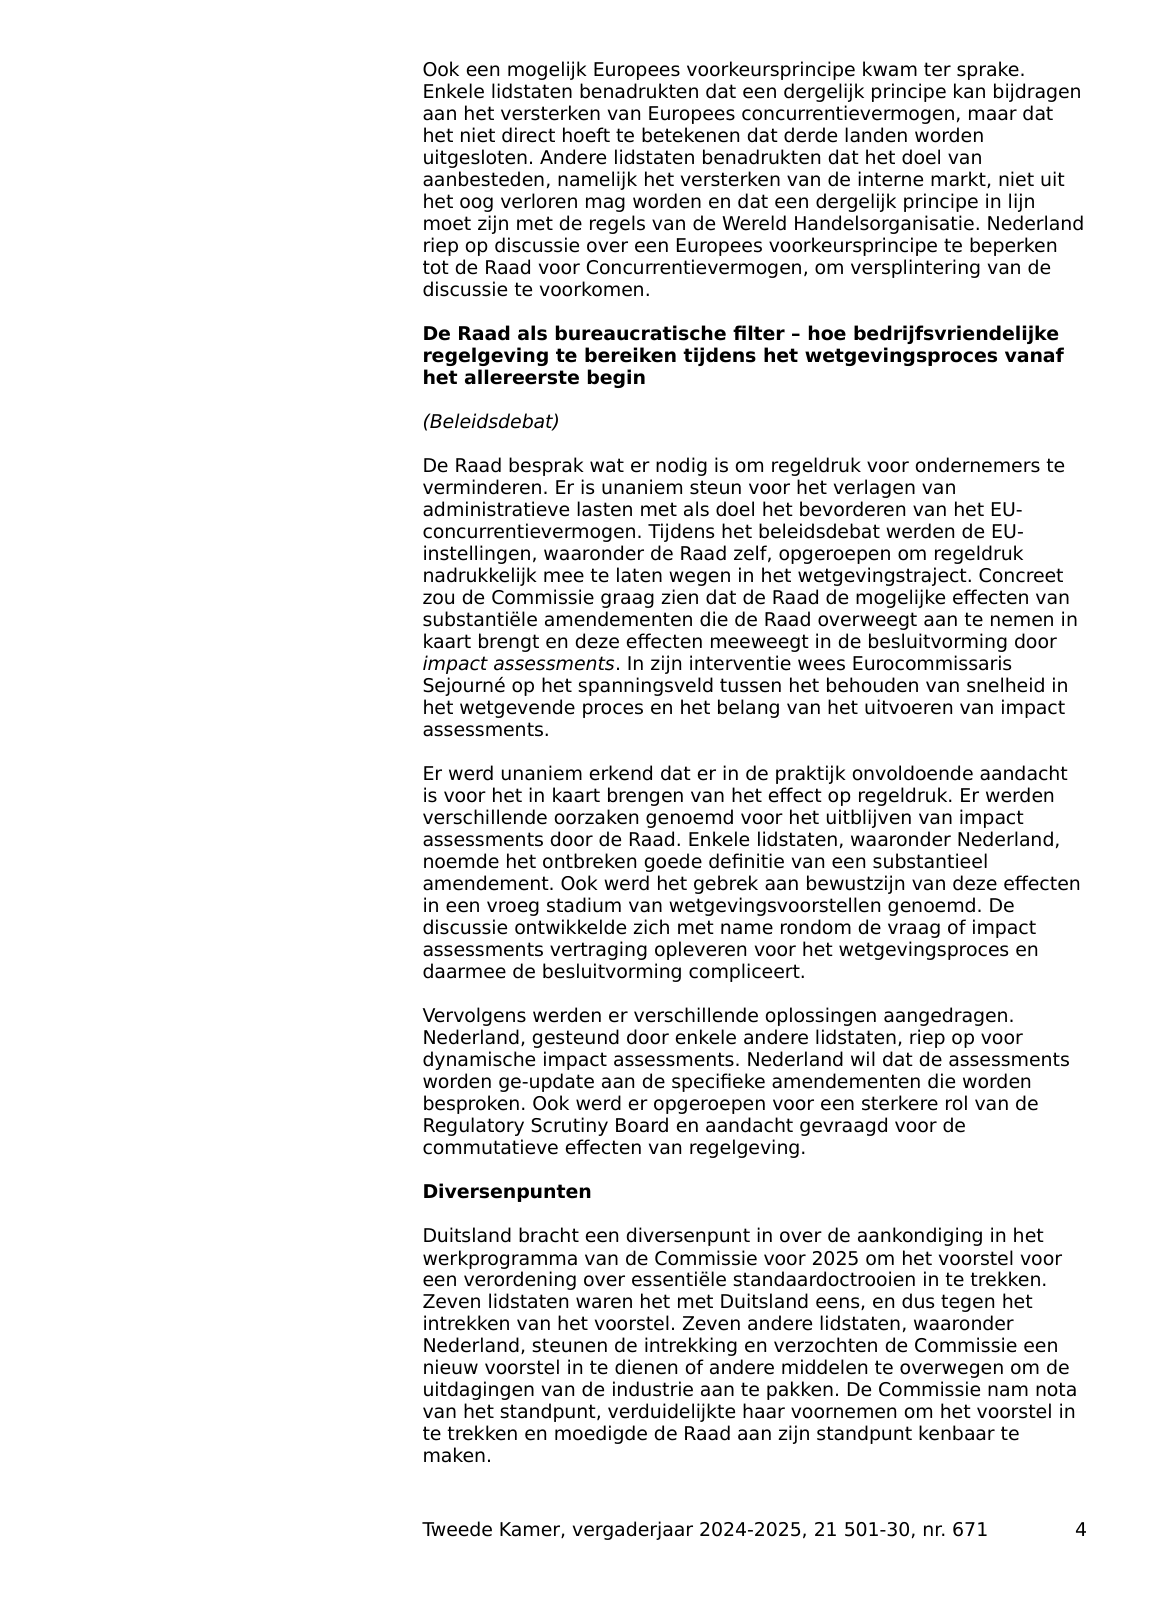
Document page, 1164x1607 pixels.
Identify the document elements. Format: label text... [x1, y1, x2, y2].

subtitle (Beleidsdebat) [422, 411, 1087, 433]
text Ook een mogelijk Europees voorkeursprincipe kwam ter sprake. Enkele lidstaten benadrukten dat een dergelijk principe kan bijdragen aan het versterken van Europees concurrentievermogen, maar dat het niet direct hoeft te betekenen dat derde landen worden uitgesloten. Andere lidstaten benadrukten dat het doel van aanbesteden, namelijk het versterken van de interne markt, niet uit het oog verloren mag worden en dat een dergelijk principe in lijn moet zijn met de regels van de Wereld Handelsorganisatie. Nederland riep op discussie over een Europees voorkeursprincipe te beperken tot de Raad voor Concurrentievermogen, om versplintering van de discussie te voorkomen. [422, 59, 1087, 301]
text Duitsland bracht een diversenpunt in over de aankondiging in het werkprogramma van de Commissie voor 2025 om het voorstel voor een verordening over essentiële standaardoctrooien in te trekken. Zeven lidstaten waren het met Duitsland eens, en dus tegen het intrekken van het voorstel. Zeven andere lidstaten, waaronder Nederland, steunen de intrekking en verzochten de Commissie een nieuw voorstel in te dienen of andere middelen te overwegen om de uitdagingen van de industrie aan te pakken. De Commissie nam nota van het standpunt, verduidelijkte haar voornemen om het voorstel in te trekken en moedigde de Raad aan zijn standpunt kenbaar te maken. [422, 1225, 1087, 1467]
subtitle De Raad als bureaucratische filter – hoe bedrijfsvriendelijke regelgeving te bereiken tijdens het wetgevingsproces vanaf het allereerste begin [422, 323, 1087, 389]
text Vervolgens werden er verschillende oplossingen aangedragen. Nederland, gesteund door enkele andere lidstaten, riep op voor dynamische impact assessments. Nederland wil dat de assessments worden ge-update aan de specifieke amendementen die worden besproken. Ook werd er opgeroepen voor een sterkere rol van de Regulatory Scrutiny Board en aandacht gevraagd voor de commutatieve effecten van regelgeving. [422, 1005, 1087, 1159]
text Er werd unaniem erkend dat er in de praktijk onvoldoende aandacht is voor het in kaart brengen van het effect op regeldruk. Er werden verschillende oorzaken genoemd voor het uitblijven van impact assessments door de Raad. Enkele lidstaten, waaronder Nederland, noemde het ontbreken goede definitie van een substantieel amendement. Ook werd het gebrek aan bewustzijn van deze effecten in een vroeg stadium van wetgevingsvoorstellen genoemd. De discussie ontwikkelde zich met name rondom de vraag of impact assessments vertraging opleveren voor het wetgevingsproces en daarmee de besluitvorming compliceert. [422, 763, 1087, 983]
subtitle Diversenpunten [422, 1181, 1087, 1203]
text De Raad besprak wat er nodig is om regeldruk voor ondernemers te verminderen. Er is unaniem steun voor het verlagen van administratieve lasten met als doel het bevorderen van het EU-concurrentievermogen. Tijdens het beleidsdebat werden de EU-instellingen, waaronder de Raad zelf, opgeroepen om regeldruk nadrukkelijk mee te laten wegen in het wetgevingstraject. Concreet zou de Commissie graag zien dat de Raad de mogelijke effecten van substantiële amendementen die de Raad overweegt aan te nemen in kaart brengt en deze effecten meeweegt in de besluitvorming door impact assessments. In zijn interventie wees Eurocommissaris Sejourné op het spanningsveld tussen het behouden van snelheid in het wetgevende proces en het belang van het uitvoeren van impact assessments. [422, 455, 1087, 741]
